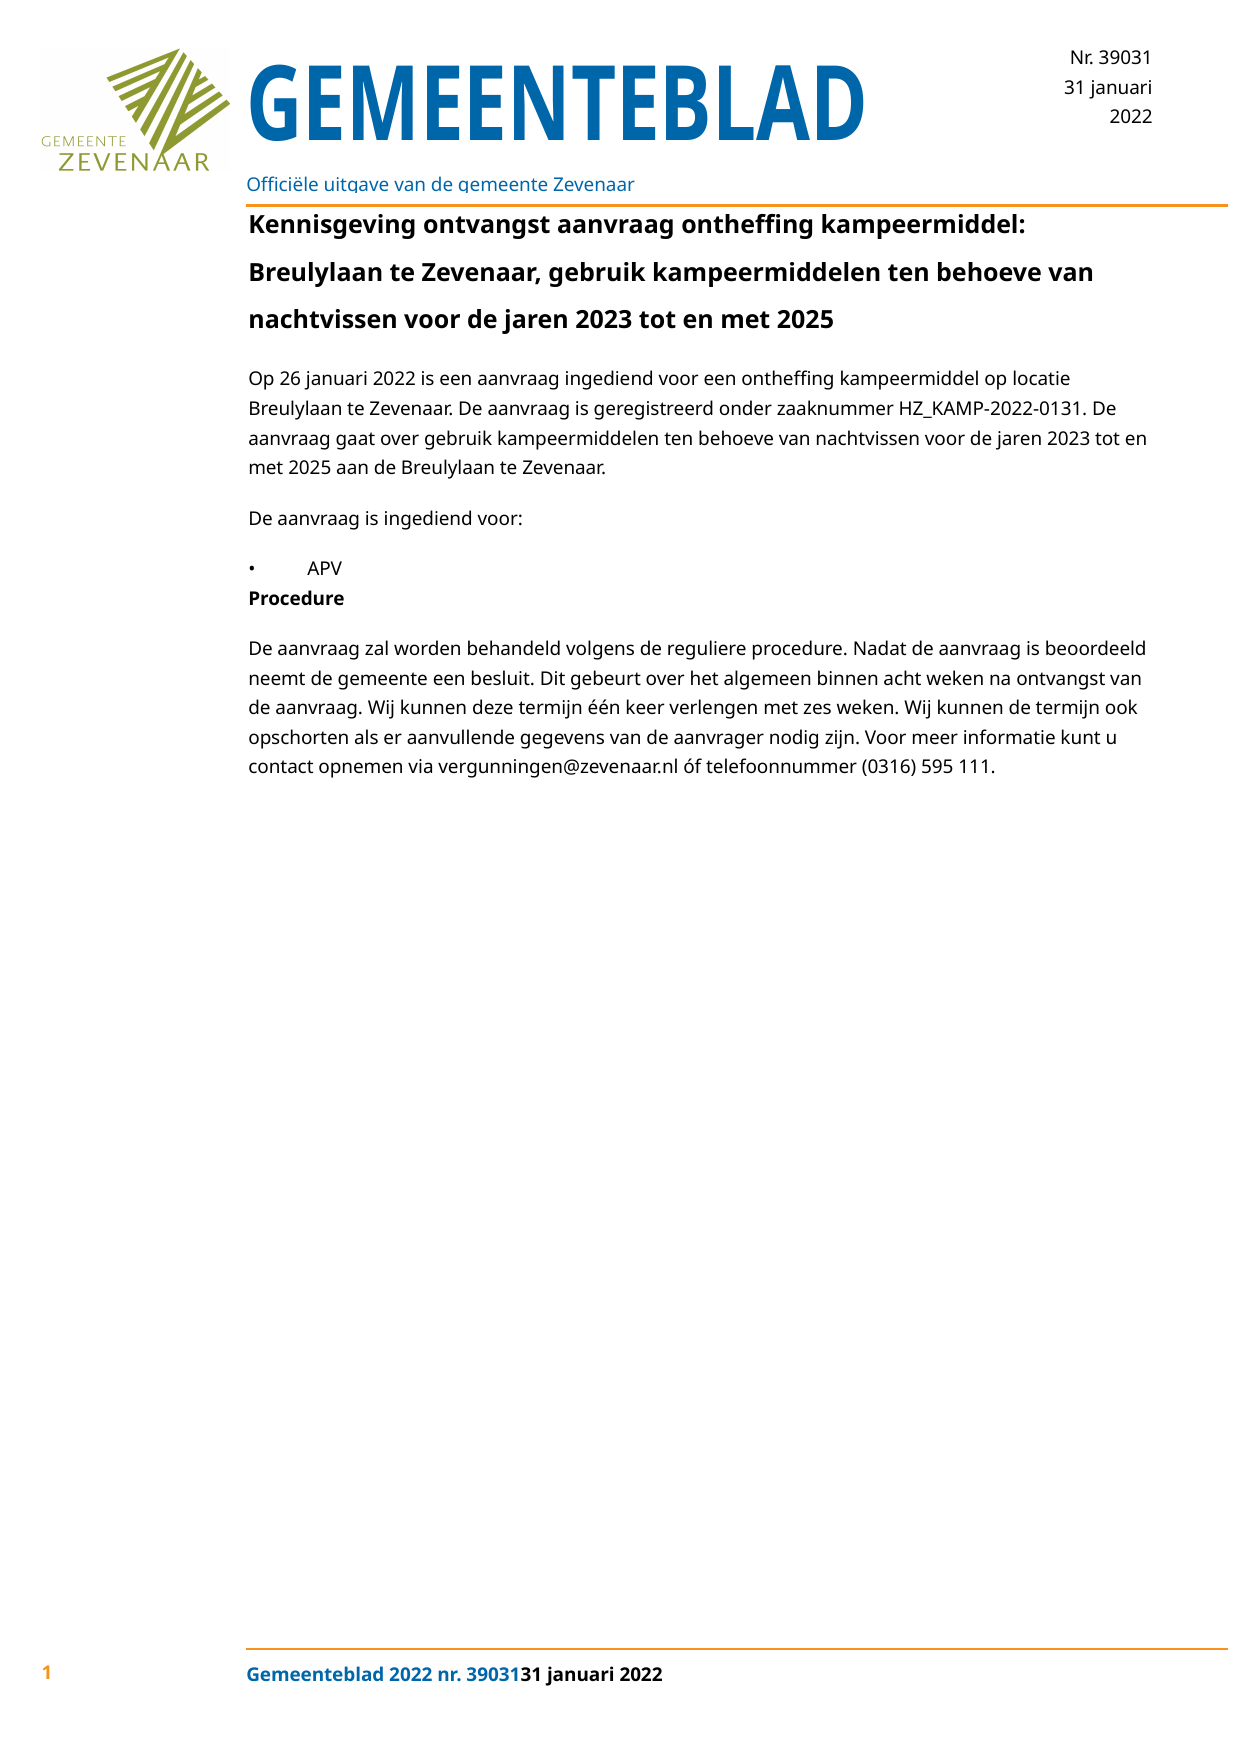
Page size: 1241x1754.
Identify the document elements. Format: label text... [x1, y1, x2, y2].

text De aanvraag is ingediend voor: [248, 505, 1152, 530]
list APV [248, 555, 1152, 581]
text Procedure [248, 585, 1152, 610]
text De aanvraag zal worden behandeld volgens de reguliere procedure. Nadat de aanvraag is beoordeeld neemt de gemeente een besluit. Dit gebeurt over het algemeen binnen acht weken na ontvangst van de aanvraag. Wij kunnen deze termijn één keer verlengen met zes weken. Wij kunnen de termijn ook opschorten als er aanvullende gegevens van de aanvrager nodig zijn. Voor meer informatie kunt u contact opnemen via vergunningen@zevenaar.nl óf telefoonnummer (0316) 595 111. [248, 635, 1152, 779]
text Kennisgeving ontvangst aanvraag ontheffing kampeermiddel: Breulylaan te Zevenaar, gebruik kampeermiddelen ten behoeve van nachtvissen voor de jaren 2023 tot en met 2025 [248, 207, 1152, 336]
picture [41, 47, 231, 172]
text Op 26 januari 2022 is een aanvraag ingediend voor een ontheffing kampeermiddel op locatie Breulylaan te Zevenaar. De aanvraag is geregistreerd onder zaaknummer HZ_KAMP-2022-0131. De aanvraag gaat over gebruik kampeermiddelen ten behoeve van nachtvissen voor de jaren 2023 tot en met 2025 aan de Breulylaan te Zevenaar. [248, 366, 1152, 480]
